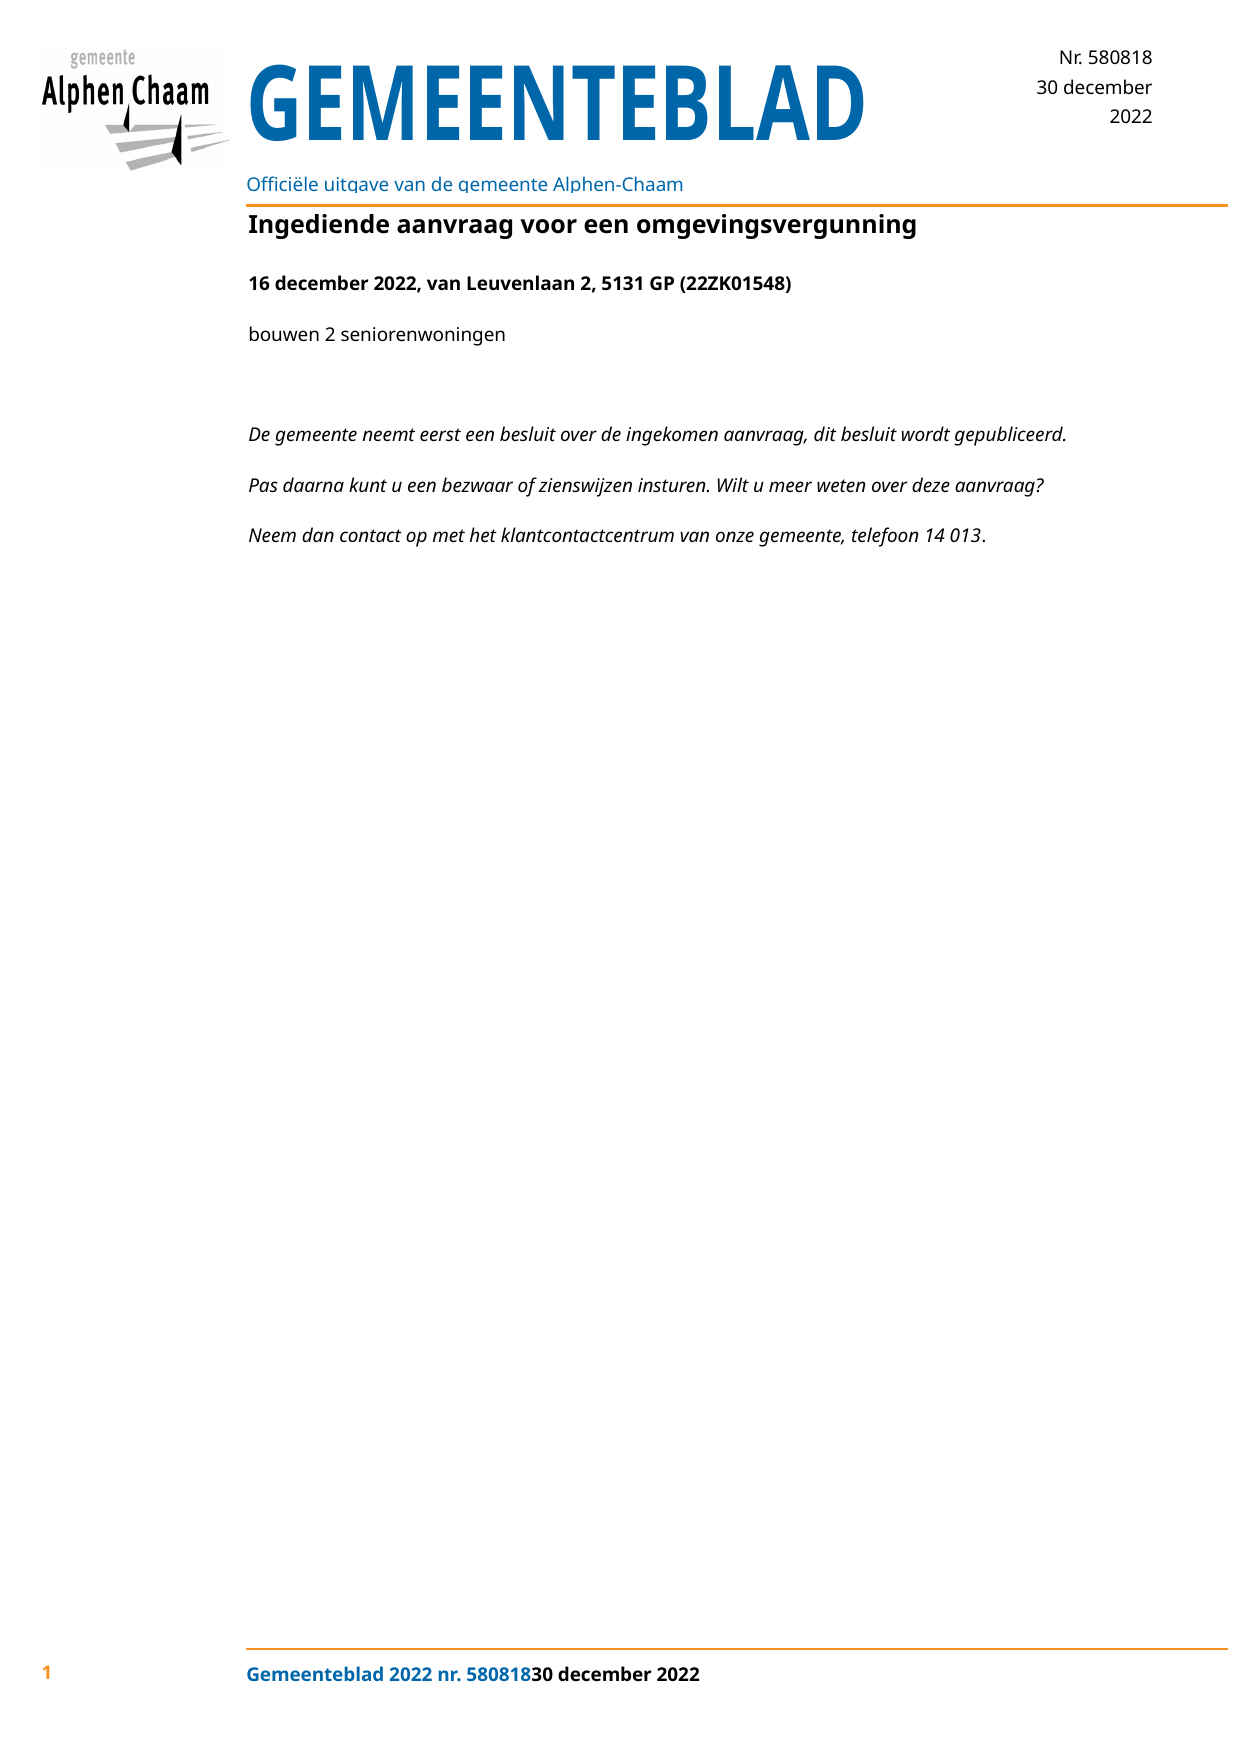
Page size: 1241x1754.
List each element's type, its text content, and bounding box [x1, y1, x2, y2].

text 16 december 2022, van Leuvenlaan 2, 5131 GP (22ZK01548) [248, 270, 1152, 296]
text Pas daarna kunt u een bezwaar of zienswijzen insturen. Wilt u meer weten over deze aanvraag? [248, 472, 1152, 498]
text De gemeente neemt eerst een besluit over de ingekomen aanvraag, dit besluit wordt gepubliceerd. [248, 422, 1152, 447]
text Neem dan contact op met het klantcontactcentrum van onze gemeente, telefoon 14 013. [248, 522, 1152, 548]
picture [41, 47, 231, 172]
text bouwen 2 seniorenwoningen [248, 321, 1152, 346]
text Ingediende aanvraag voor een omgevingsvergunning [248, 207, 1152, 241]
